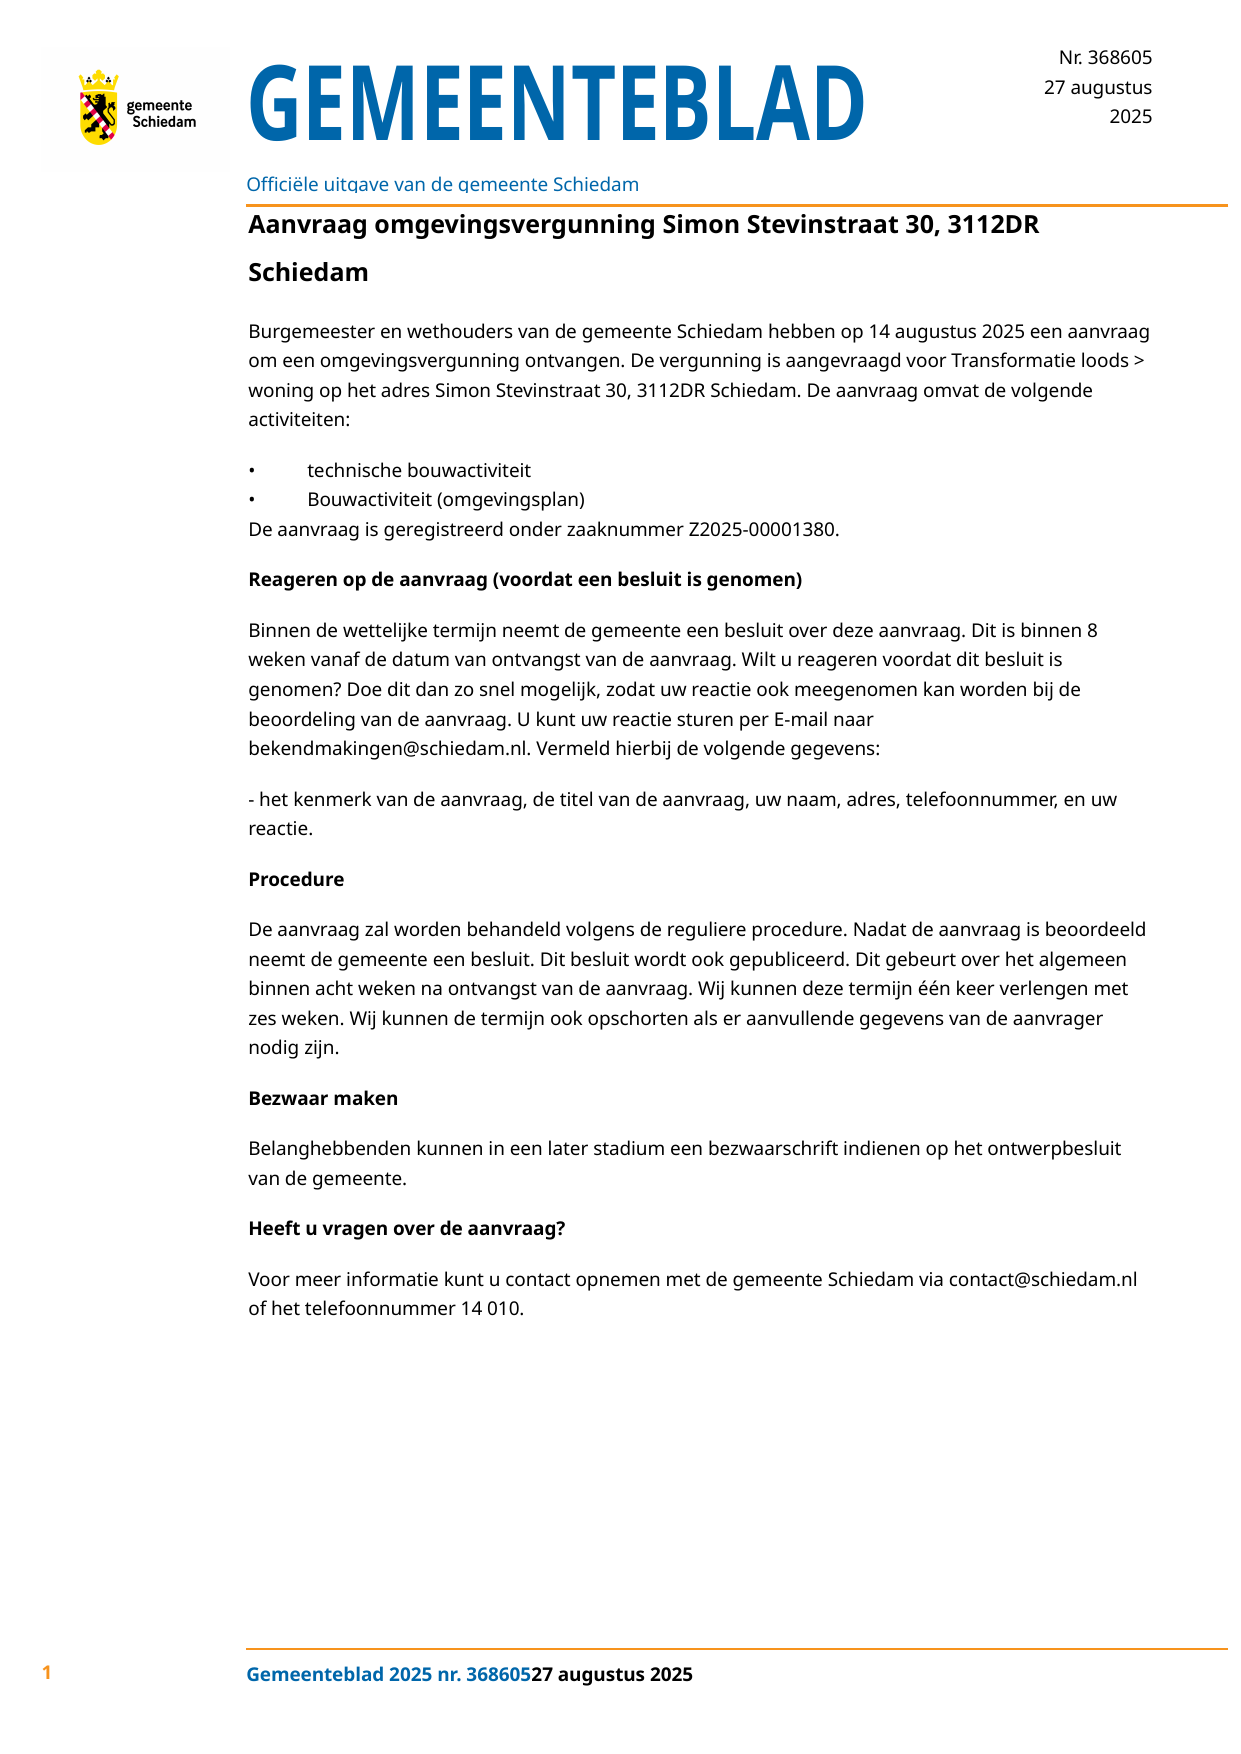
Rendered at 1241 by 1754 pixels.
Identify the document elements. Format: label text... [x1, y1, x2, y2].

text Bezwaar maken [248, 1085, 1152, 1111]
text De aanvraag is geregistreerd onder zaaknummer Z2025-00001380. [248, 516, 1152, 542]
text Burgemeester en wethouders van de gemeente Schiedam hebben op 14 augustus 2025 een aanvraag om een omgevingsvergunning ontvangen. De vergunning is aangevraagd voor Transformatie loods > woning op het adres Simon Stevinstraat 30, 3112DR Schiedam. De aanvraag omvat de volgende activiteiten: [248, 318, 1152, 432]
list Bouwactiviteit (omgevingsplan) [248, 487, 1152, 512]
text Reageren op de aanvraag (voordat een besluit is genomen) [248, 567, 1152, 592]
text - het kenmerk van de aanvraag, de titel van de aanvraag, uw naam, adres, telefoonnummer, en uw reactie. [248, 786, 1152, 841]
text Procedure [248, 866, 1152, 892]
text Voor meer informatie kunt u contact opnemen met de gemeente Schiedam via contact@schiedam.nl of het telefoonnummer 14 010. [248, 1266, 1152, 1321]
text Binnen de wettelijke termijn neemt de gemeente een besluit over deze aanvraag. Dit is binnen 8 weken vanaf de datum van ontvangst van de aanvraag. Wilt u reageren voordat dit besluit is genomen? Doe dit dan zo snel mogelijk, zodat uw reactie ook meegenomen kan worden bij de beoordeling van de aanvraag. U kunt uw reactie sturen per E-mail naar bekendmakingen@schiedam.nl. Vermeld hierbij de volgende gegevens: [248, 617, 1152, 761]
picture [41, 47, 231, 172]
text Heeft u vragen over de aanvraag? [248, 1215, 1152, 1241]
text Belanghebbenden kunnen in een later stadium een bezwaarschrift indienen op het ontwerpbesluit van de gemeente. [248, 1135, 1152, 1191]
list technische bouwactiviteit [248, 457, 1152, 483]
text De aanvraag zal worden behandeld volgens de reguliere procedure. Nadat de aanvraag is beoordeeld neemt de gemeente een besluit. Dit besluit wordt ook gepubliceerd. Dit gebeurt over het algemeen binnen acht weken na ontvangst van de aanvraag. Wij kunnen deze termijn één keer verlengen met zes weken. Wij kunnen de termijn ook opschorten als er aanvullende gegevens van de aanvrager nodig zijn. [248, 916, 1152, 1060]
text Aanvraag omgevingsvergunning Simon Stevinstraat 30, 3112DR Schiedam [248, 207, 1152, 288]
